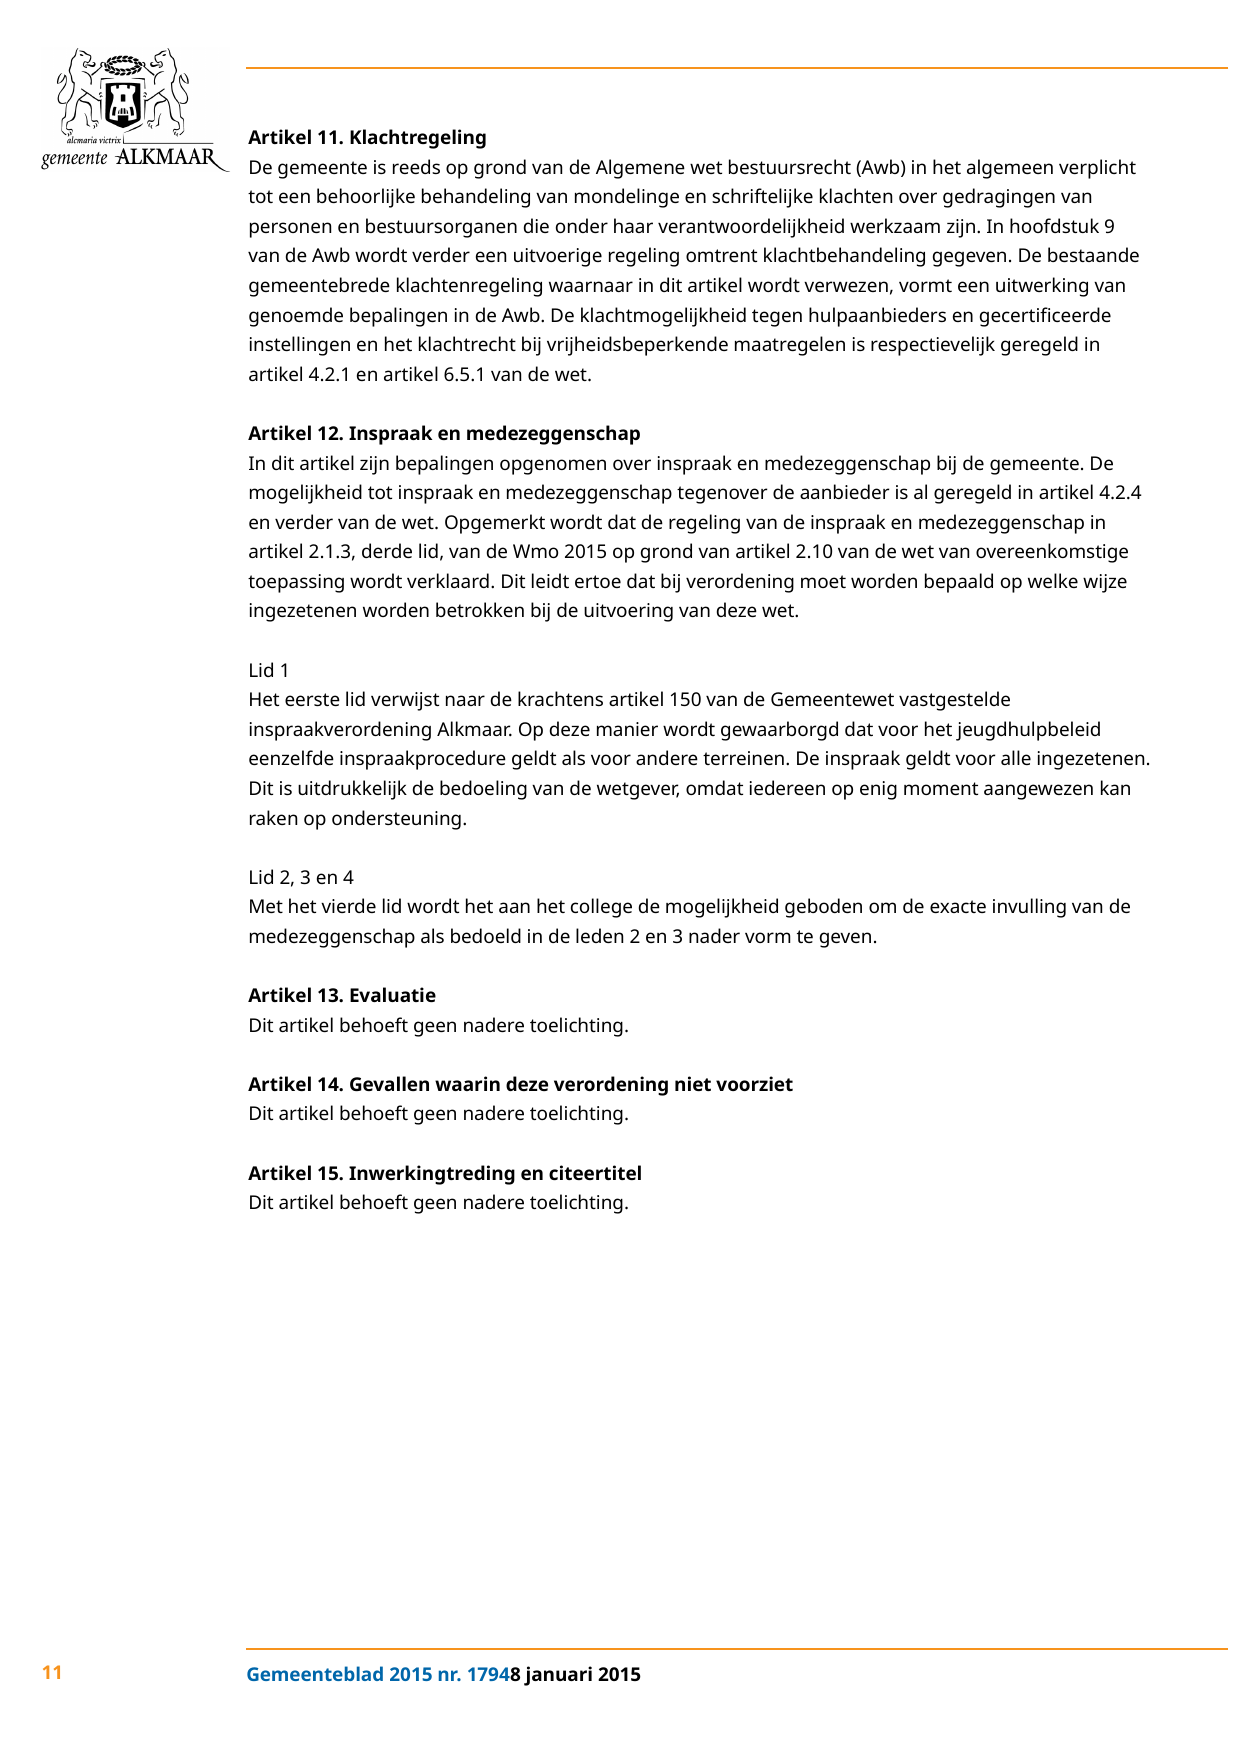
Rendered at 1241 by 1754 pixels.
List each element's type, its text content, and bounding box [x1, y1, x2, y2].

text In dit artikel zijn bepalingen opgenomen over inspraak en medezeggenschap bij de gemeente. De mogelijkheid tot inspraak en medezeggenschap tegenover de aanbieder is al geregeld in artikel 4.2.4 en verder van de wet. Opgemerkt wordt dat de regeling van de inspraak en medezeggenschap in artikel 2.1.3, derde lid, van de Wmo 2015 op grond van artikel 2.10 van de wet van overeenkomstige toepassing wordt verklaard. Dit leidt ertoe dat bij verordening moet worden bepaald op welke wijze ingezetenen worden betrokken bij de uitvoering van deze wet. [248, 450, 1152, 623]
text Artikel 13. Evaluatie [248, 982, 1152, 1008]
text Met het vierde lid wordt het aan het college de mogelijkheid geboden om de exacte invulling van de medezeggenschap als bedoeld in de leden 2 en 3 nader vorm te geven. [248, 893, 1152, 949]
picture [41, 47, 231, 172]
text Artikel 15. Inwerkingtreding en citeertitel [248, 1160, 1152, 1186]
text Dit artikel behoeft geen nadere toelichting. [248, 1012, 1152, 1038]
text Dit artikel behoeft geen nadere toelichting. [248, 1101, 1152, 1126]
text Het eerste lid verwijst naar de krachtens artikel 150 van de Gemeentewet vastgestelde inspraakverordening Alkmaar. Op deze manier wordt gewaarborgd dat voor het jeugdhulpbeleid eenzelfde inspraakprocedure geldt als voor andere terreinen. De inspraak geldt voor alle ingezetenen. Dit is uitdrukkelijk de bedoeling van de wetgever, omdat iedereen op enig moment aangewezen kan raken op ondersteuning. [248, 686, 1152, 831]
text De gemeente is reeds op grond van de Algemene wet bestuursrecht (Awb) in het algemeen verplicht tot een behoorlijke behandeling van mondelinge en schriftelijke klachten over gedragingen van personen en bestuursorganen die onder haar verantwoordelijkheid werkzaam zijn. In hoofdstuk 9 van de Awb wordt verder een uitvoerige regeling omtrent klachtbehandeling gegeven. De bestaande gemeentebrede klachtenregeling waarnaar in dit artikel wordt verwezen, vormt een uitwerking van genoemde bepalingen in de Awb. De klachtmogelijkheid tegen hulpaanbieders en gecertificeerde instellingen en het klachtrecht bij vrijheidsbeperkende maatregelen is respectievelijk geregeld in artikel 4.2.1 en artikel 6.5.1 van de wet. [248, 154, 1152, 387]
text Artikel 11. Klachtregeling [248, 124, 1152, 150]
text Artikel 14. Gevallen waarin deze verordening niet voorziet [248, 1071, 1152, 1097]
text Artikel 12. Inspraak en medezeggenschap [248, 420, 1152, 446]
text Dit artikel behoeft geen nadere toelichting. [248, 1189, 1152, 1215]
text Lid 2, 3 en 4 [248, 864, 1152, 890]
text Lid 1 [248, 657, 1152, 683]
